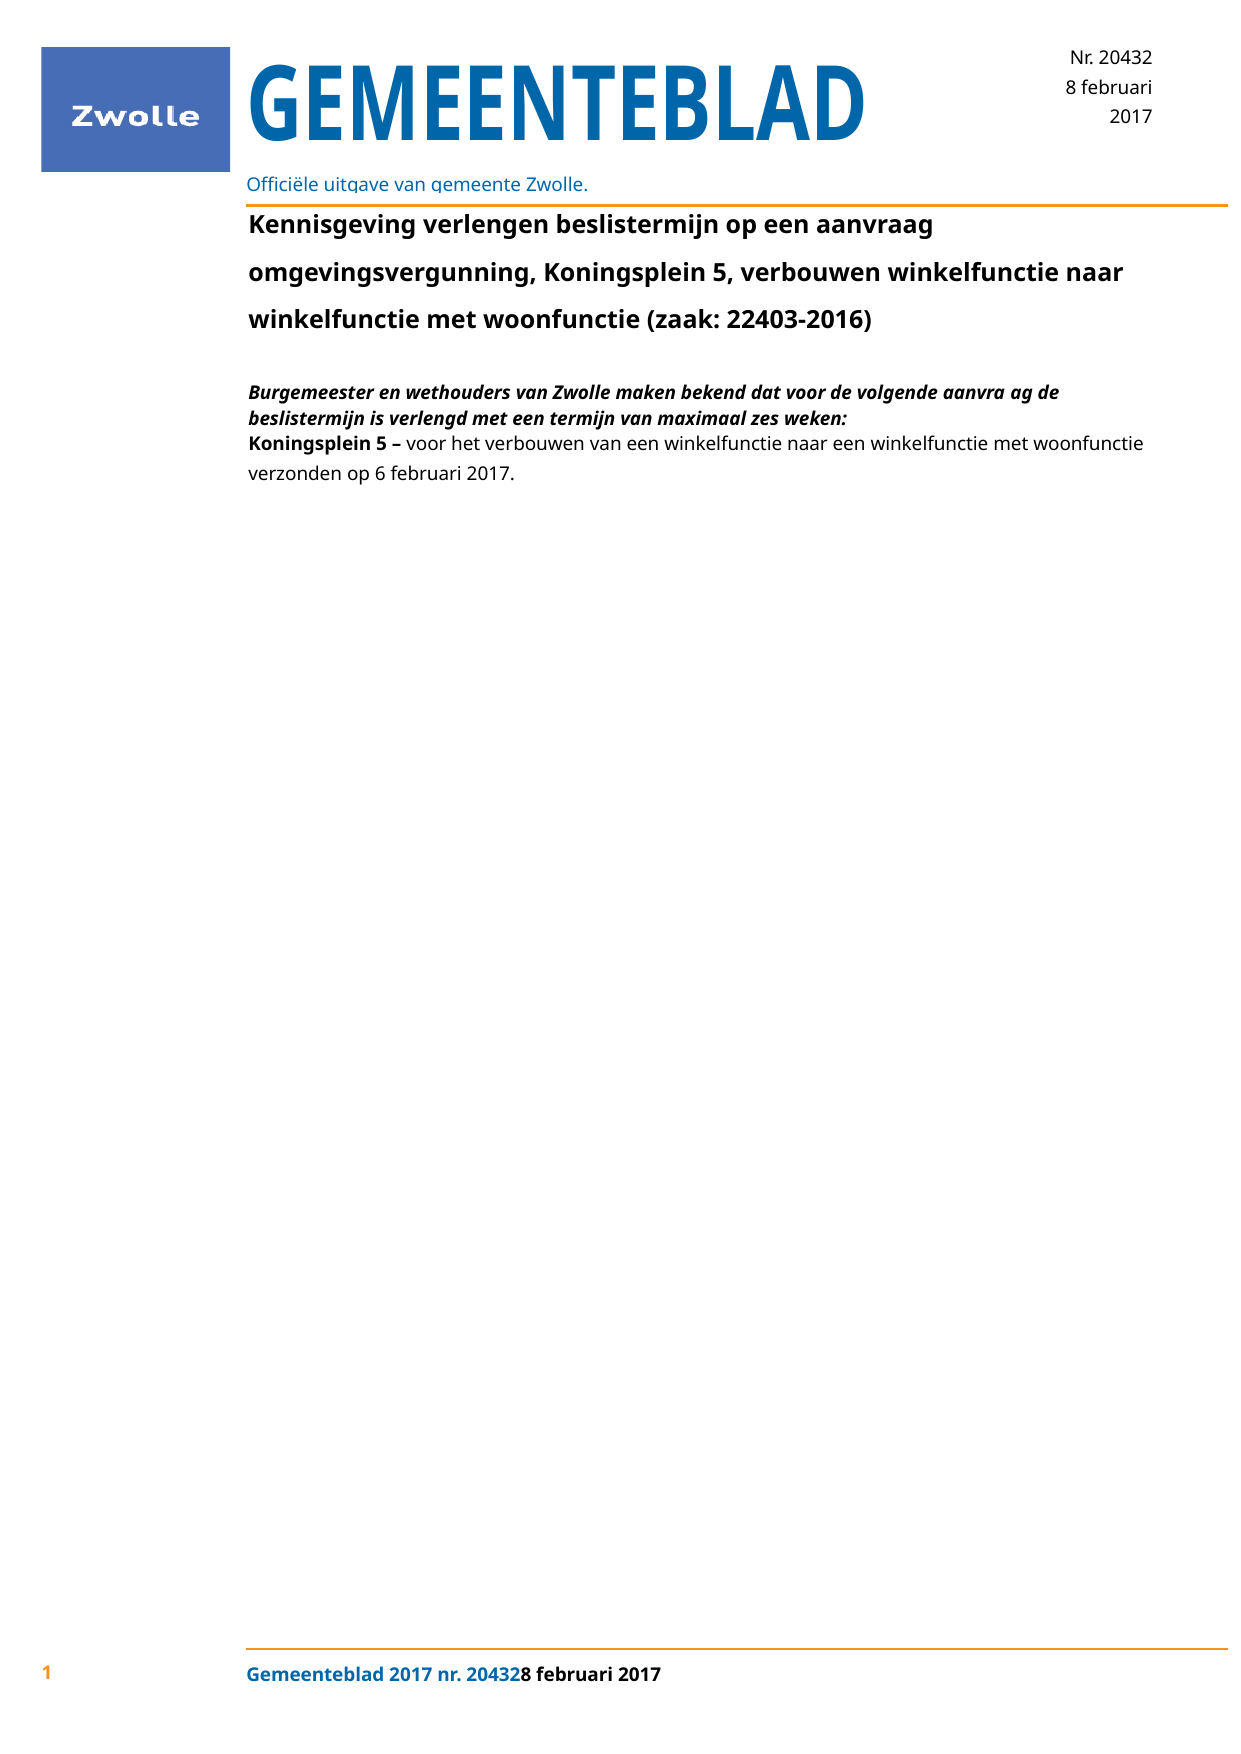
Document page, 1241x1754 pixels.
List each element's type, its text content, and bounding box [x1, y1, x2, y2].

text Koningsplein 5 – voor het verbouwen van een winkelfunctie naar een winkelfunctie met woonfunctie verzonden op 6 februari 2017. [248, 431, 1152, 486]
text Burgemeester en wethouders van Zwolle maken bekend dat voor de volgende aanvra ag de beslistermijn is verlengd met een termijn van maximaal zes weken: [248, 379, 1152, 431]
text Kennisgeving verlengen beslistermijn op een aanvraag omgevingsvergunning, Koningsplein 5, verbouwen winkelfunctie naar winkelfunctie met woonfunctie (zaak: 22403-2016) [248, 207, 1152, 336]
picture [41, 47, 231, 172]
